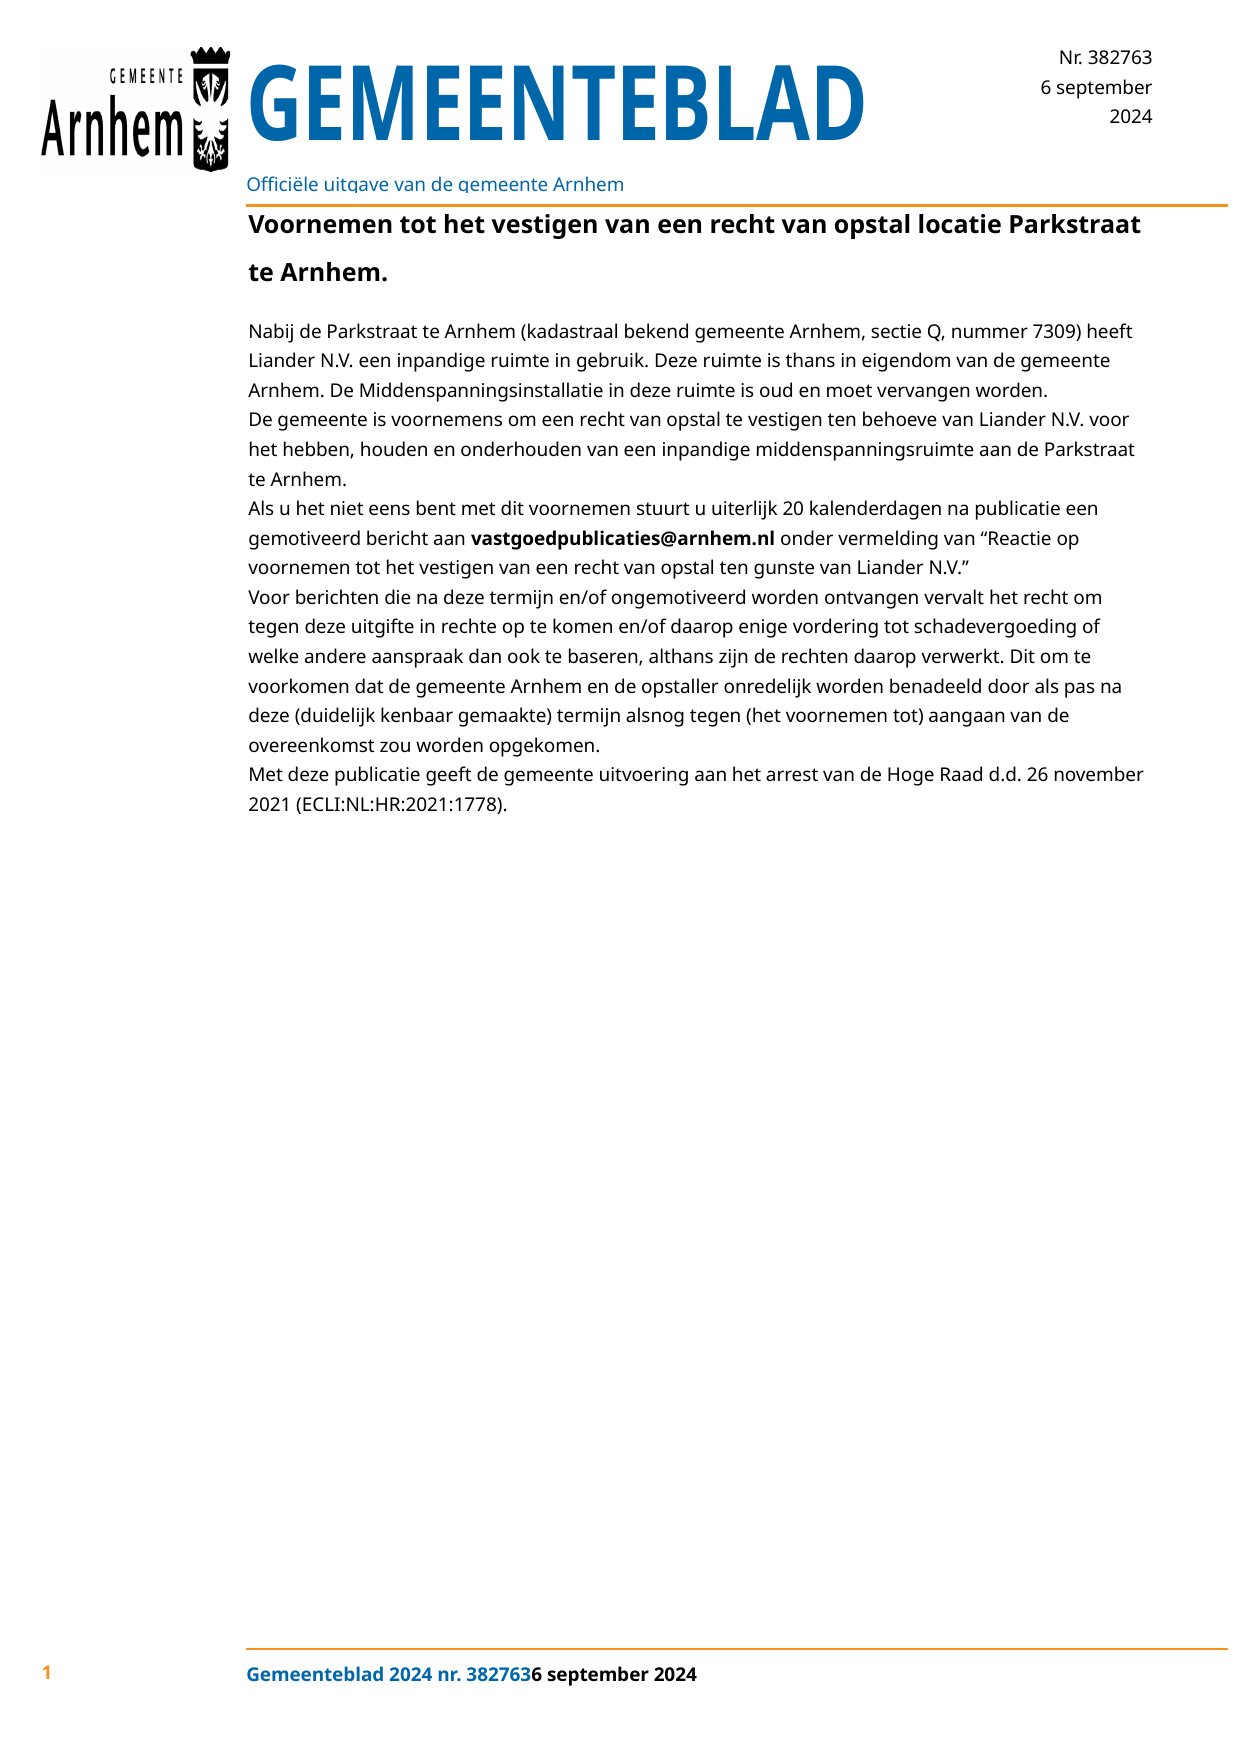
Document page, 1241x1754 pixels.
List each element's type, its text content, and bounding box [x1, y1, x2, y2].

text Met deze publicatie geeft de gemeente uitvoering aan het arrest van de Hoge Raad d.d. 26 november 2021 (ECLI:NL:HR:2021:1778). [248, 762, 1152, 817]
text Nabij de Parkstraat te Arnhem (kadastraal bekend gemeente Arnhem, sectie Q, nummer 7309) heeft Liander N.V. een inpandige ruimte in gebruik. Deze ruimte is thans in eigendom van de gemeente Arnhem. De Middenspanningsinstallatie in deze ruimte is oud en moet vervangen worden. [248, 318, 1152, 403]
text De gemeente is voornemens om een recht van opstal te vestigen ten behoeve van Liander N.V. voor het hebben, houden en onderhouden van een inpandige middenspanningsruimte aan de Parkstraat te Arnhem. [248, 407, 1152, 492]
text Voornemen tot het vestigen van een recht van opstal locatie Parkstraat te Arnhem. [248, 207, 1152, 288]
text Als u het niet eens bent met dit voornemen stuurt u uiterlijk 20 kalenderdagen na publicatie een gemotiveerd bericht aan vastgoedpublicaties@arnhem.nl onder vermelding van “Reactie op voornemen tot het vestigen van een recht van opstal ten gunste van Liander N.V.” [248, 495, 1152, 580]
text Voor berichten die na deze termijn en/of ongemotiveerd worden ontvangen vervalt het recht om tegen deze uitgifte in rechte op te komen en/of daarop enige vordering tot schadevergoeding of welke andere aanspraak dan ook te baseren, althans zijn de rechten daarop verwerkt. Dit om te voorkomen dat de gemeente Arnhem en de opstaller onredelijk worden benadeeld door als pas na deze (duidelijk kenbaar gemaakte) termijn alsnog tegen (het voornemen tot) aangaan van de overeenkomst zou worden opgekomen. [248, 584, 1152, 758]
picture [41, 47, 231, 172]
